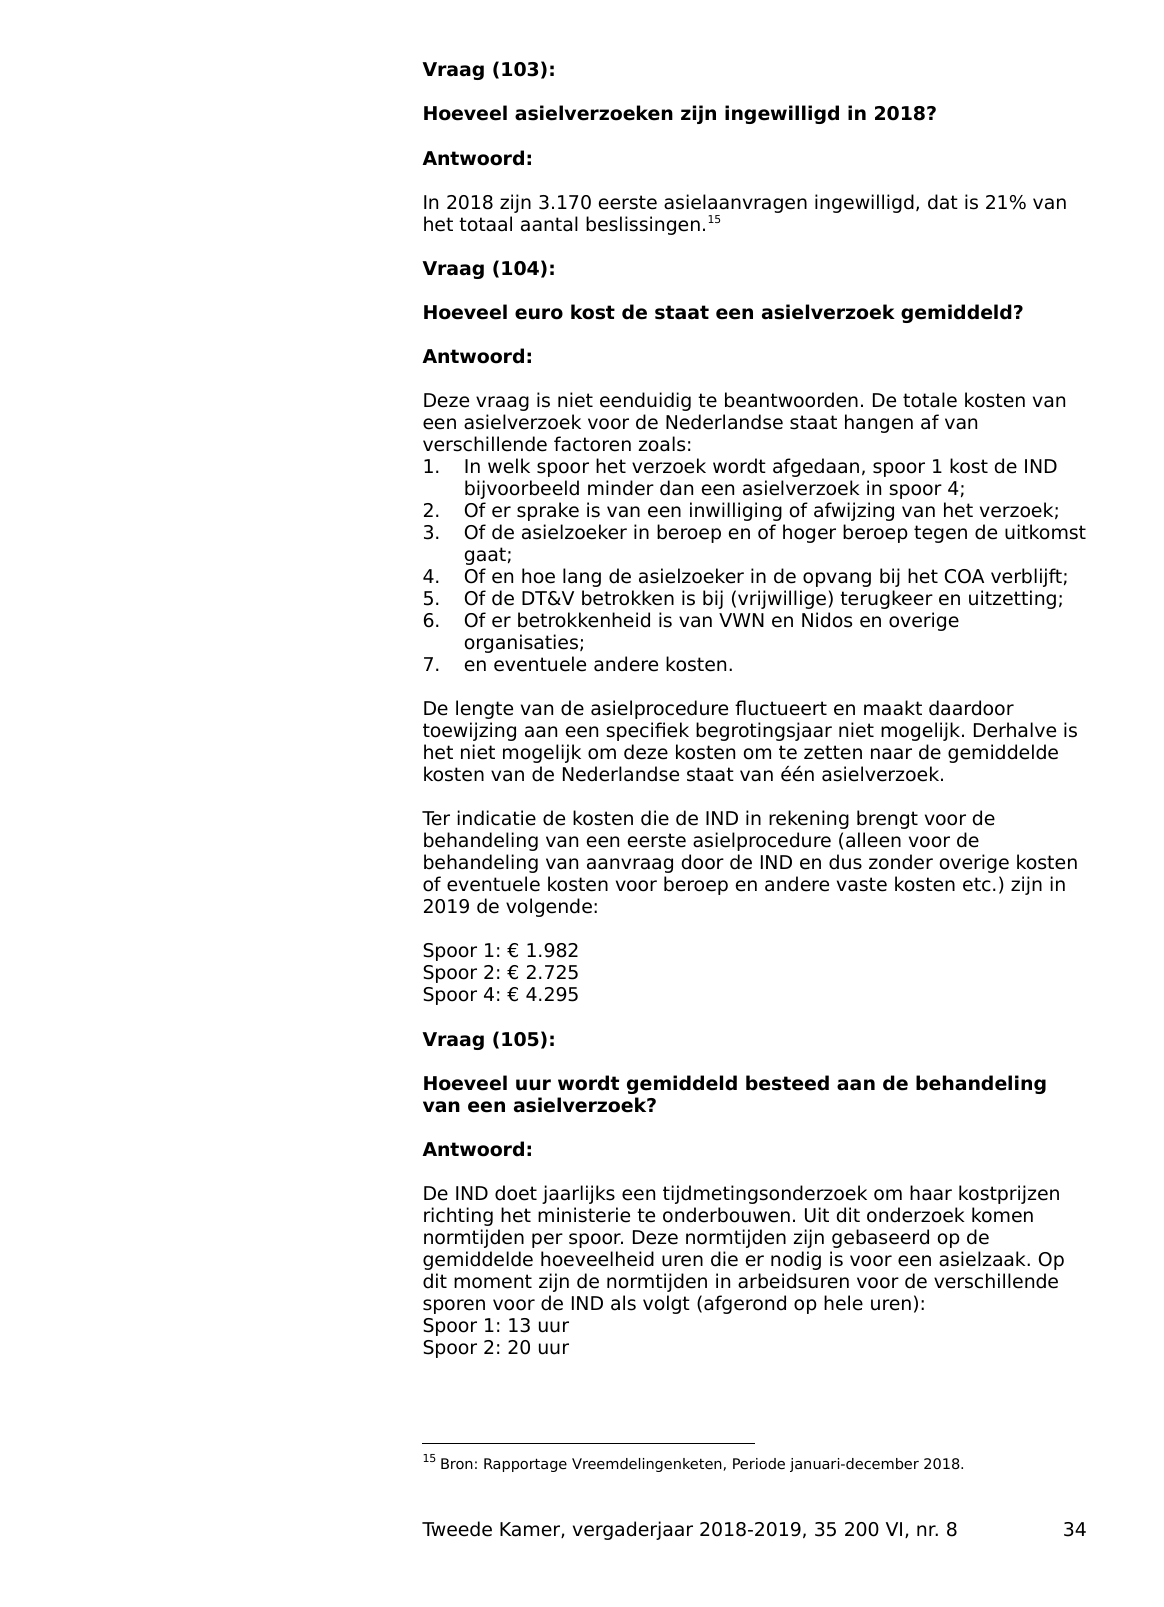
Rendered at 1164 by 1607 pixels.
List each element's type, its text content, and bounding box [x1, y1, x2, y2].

text De IND doet jaarlijks een tijdmetingsonderzoek om haar kostprijzen richting het ministerie te onderbouwen. Uit dit onderzoek komen normtijden per spoor. Deze normtijden zijn gebaseerd op de gemiddelde hoeveelheid uren die er nodig is voor een asielzaak. Op dit moment zijn de normtijden in arbeidsuren voor de verschillende sporen voor de IND als volgt (afgerond op hele uren): [422, 1183, 1087, 1315]
text 2. Of er sprake is van een inwilliging of afwijzing van het verzoek; [422, 500, 1087, 522]
text Deze vraag is niet eenduidig te beantwoorden. De totale kosten van een asielverzoek voor de Nederlandse staat hangen af van verschillende factoren zoals: [422, 390, 1087, 456]
text 7. en eventuele andere kosten. [422, 654, 1087, 676]
text 4. Of en hoe lang de asielzoeker in de opvang bij het COA verblijft; [422, 566, 1087, 588]
text 6. Of er betrokkenheid is van VWN en Nidos en overige organisaties; [422, 610, 1087, 654]
text Spoor 1: € 1.982 [422, 940, 1087, 962]
text Hoeveel asielverzoeken zijn ingewilligd in 2018? [422, 103, 1087, 125]
text Bron: Rapportage Vreemdelingenketen, Periode januari-december 2018. [422, 1452, 1087, 1474]
text Hoeveel euro kost de staat een asielverzoek gemiddeld? [422, 302, 1087, 324]
subtitle Vraag (105): [422, 1028, 1087, 1050]
subtitle Vraag (104): [422, 258, 1087, 280]
text Spoor 4: € 4.295 [422, 984, 1087, 1006]
text Spoor 1: 13 uur [422, 1315, 1087, 1337]
text Hoeveel uur wordt gemiddeld besteed aan de behandeling van een asielverzoek? [422, 1073, 1087, 1117]
subtitle Antwoord: [422, 346, 1087, 368]
subtitle Antwoord: [422, 147, 1087, 169]
subtitle Antwoord: [422, 1139, 1087, 1161]
text Spoor 2: € 2.725 [422, 962, 1087, 984]
subtitle Vraag (103): [422, 59, 1087, 81]
text In 2018 zijn 3.170 eerste asielaanvragen ingewilligd, dat is 21% van het totaal aantal beslissingen. [422, 192, 1087, 236]
text Spoor 2: 20 uur [422, 1337, 1087, 1359]
text 5. Of de DT&V betrokken is bij (vrijwillige) terugkeer en uitzetting; [422, 588, 1087, 610]
text 3. Of de asielzoeker in beroep en of hoger beroep tegen de uitkomst gaat; [422, 522, 1087, 566]
text 1. In welk spoor het verzoek wordt afgedaan, spoor 1 kost de IND bijvoorbeeld minder dan een asielverzoek in spoor 4; [422, 456, 1087, 500]
text De lengte van de asielprocedure fluctueert en maakt daardoor toewijzing aan een specifiek begrotingsjaar niet mogelijk. Derhalve is het niet mogelijk om deze kosten om te zetten naar de gemiddelde kosten van de Nederlandse staat van één asielverzoek. [422, 698, 1087, 786]
text Ter indicatie de kosten die de IND in rekening brengt voor de behandeling van een eerste asielprocedure (alleen voor de behandeling van aanvraag door de IND en dus zonder overige kosten of eventuele kosten voor beroep en andere vaste kosten etc.) zijn in 2019 de volgende: [422, 808, 1087, 918]
